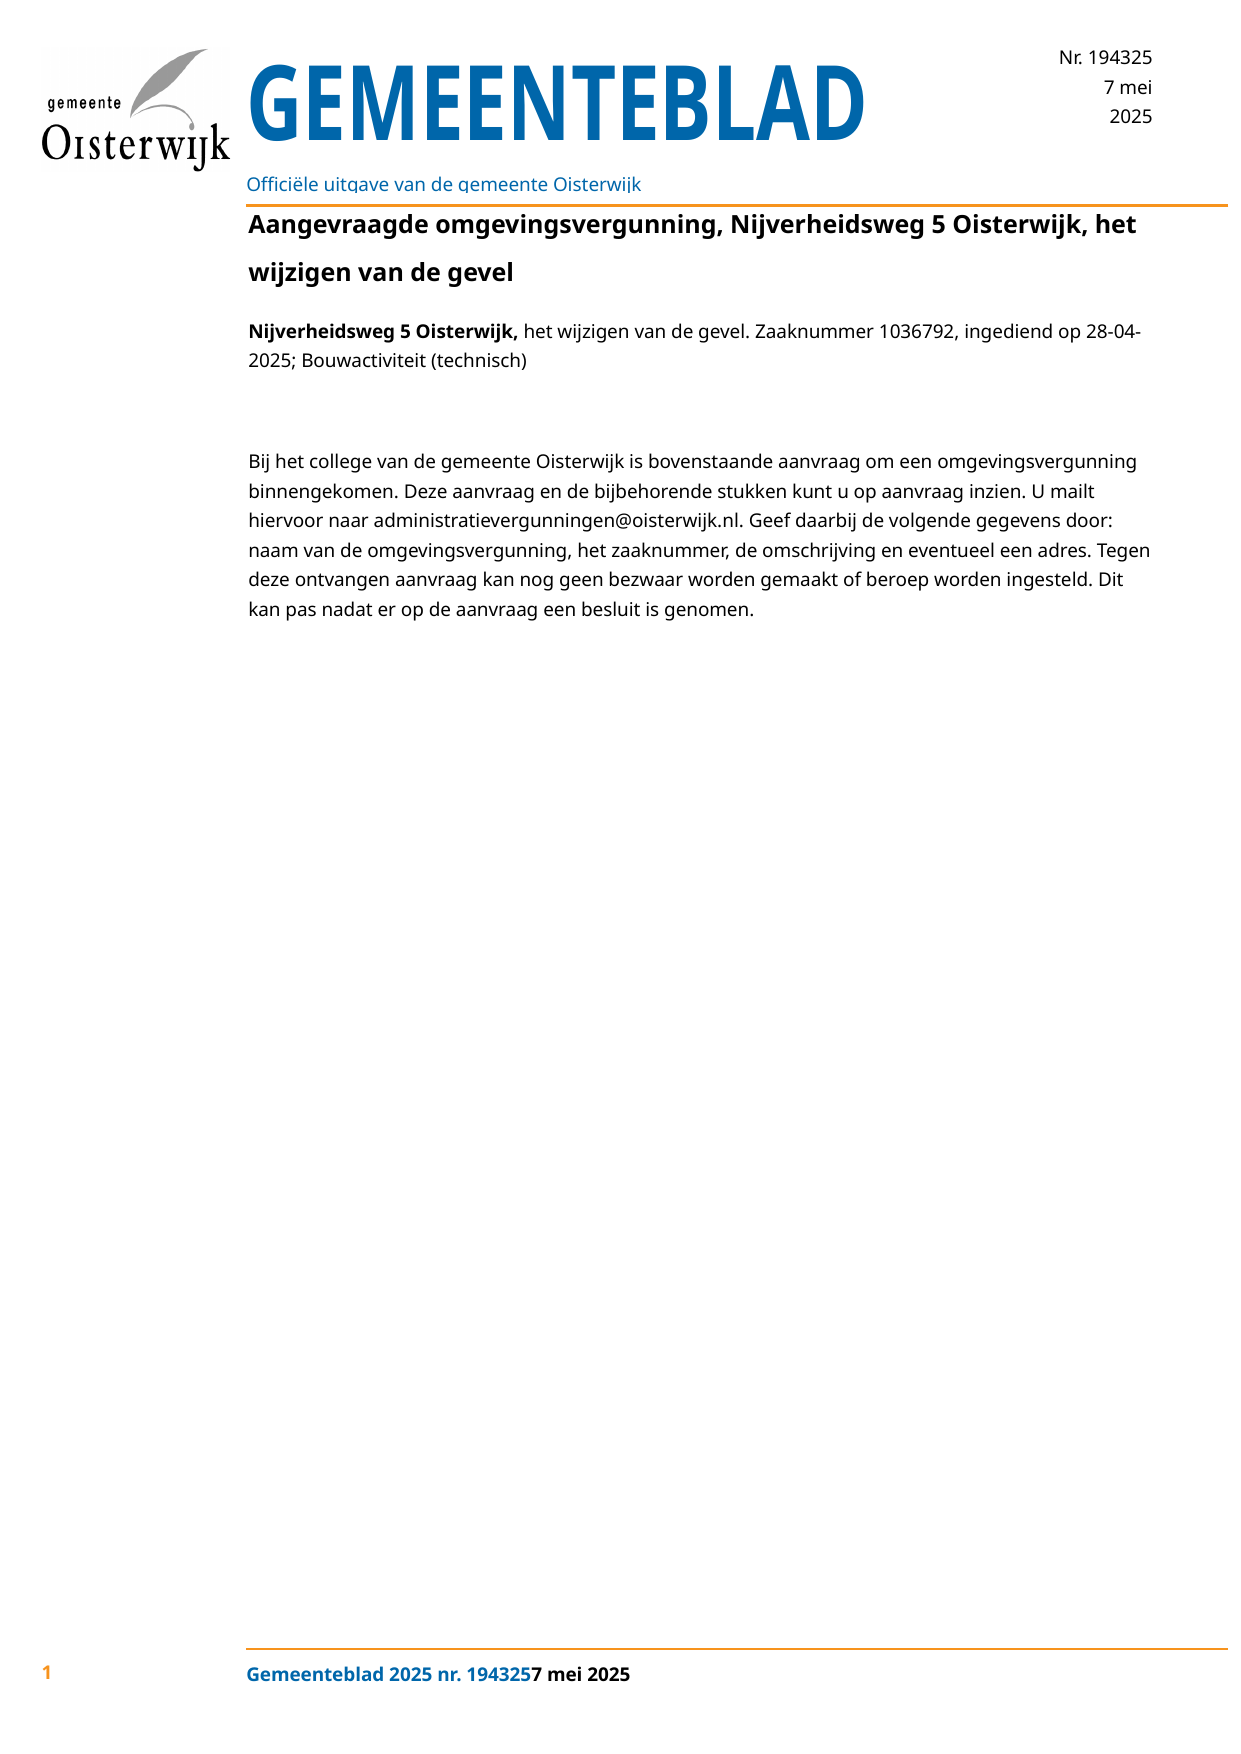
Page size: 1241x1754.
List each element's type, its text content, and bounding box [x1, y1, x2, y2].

text Aangevraagde omgevingsvergunning, Nijverheidsweg 5 Oisterwijk, het wijzigen van de gevel [248, 207, 1152, 288]
text Bij het college van de gemeente Oisterwijk is bovenstaande aanvraag om een omgevingsvergunning binnengekomen. Deze aanvraag en de bijbehorende stukken kunt u op aanvraag inzien. U mailt hiervoor naar administratievergunningen@oisterwijk.nl. Geef daarbij de volgende gegevens door: naam van de omgevingsvergunning, het zaaknummer, de omschrijving en eventueel een adres. Tegen deze ontvangen aanvraag kan nog geen bezwaar worden gemaakt of beroep worden ingesteld. Dit kan pas nadat er op de aanvraag een besluit is genomen. [248, 448, 1152, 622]
text Nijverheidsweg 5 Oisterwijk, het wijzigen van de gevel. Zaaknummer 1036792, ingediend op 28-04-2025; Bouwactiviteit (technisch) [248, 318, 1152, 373]
picture [41, 47, 231, 172]
